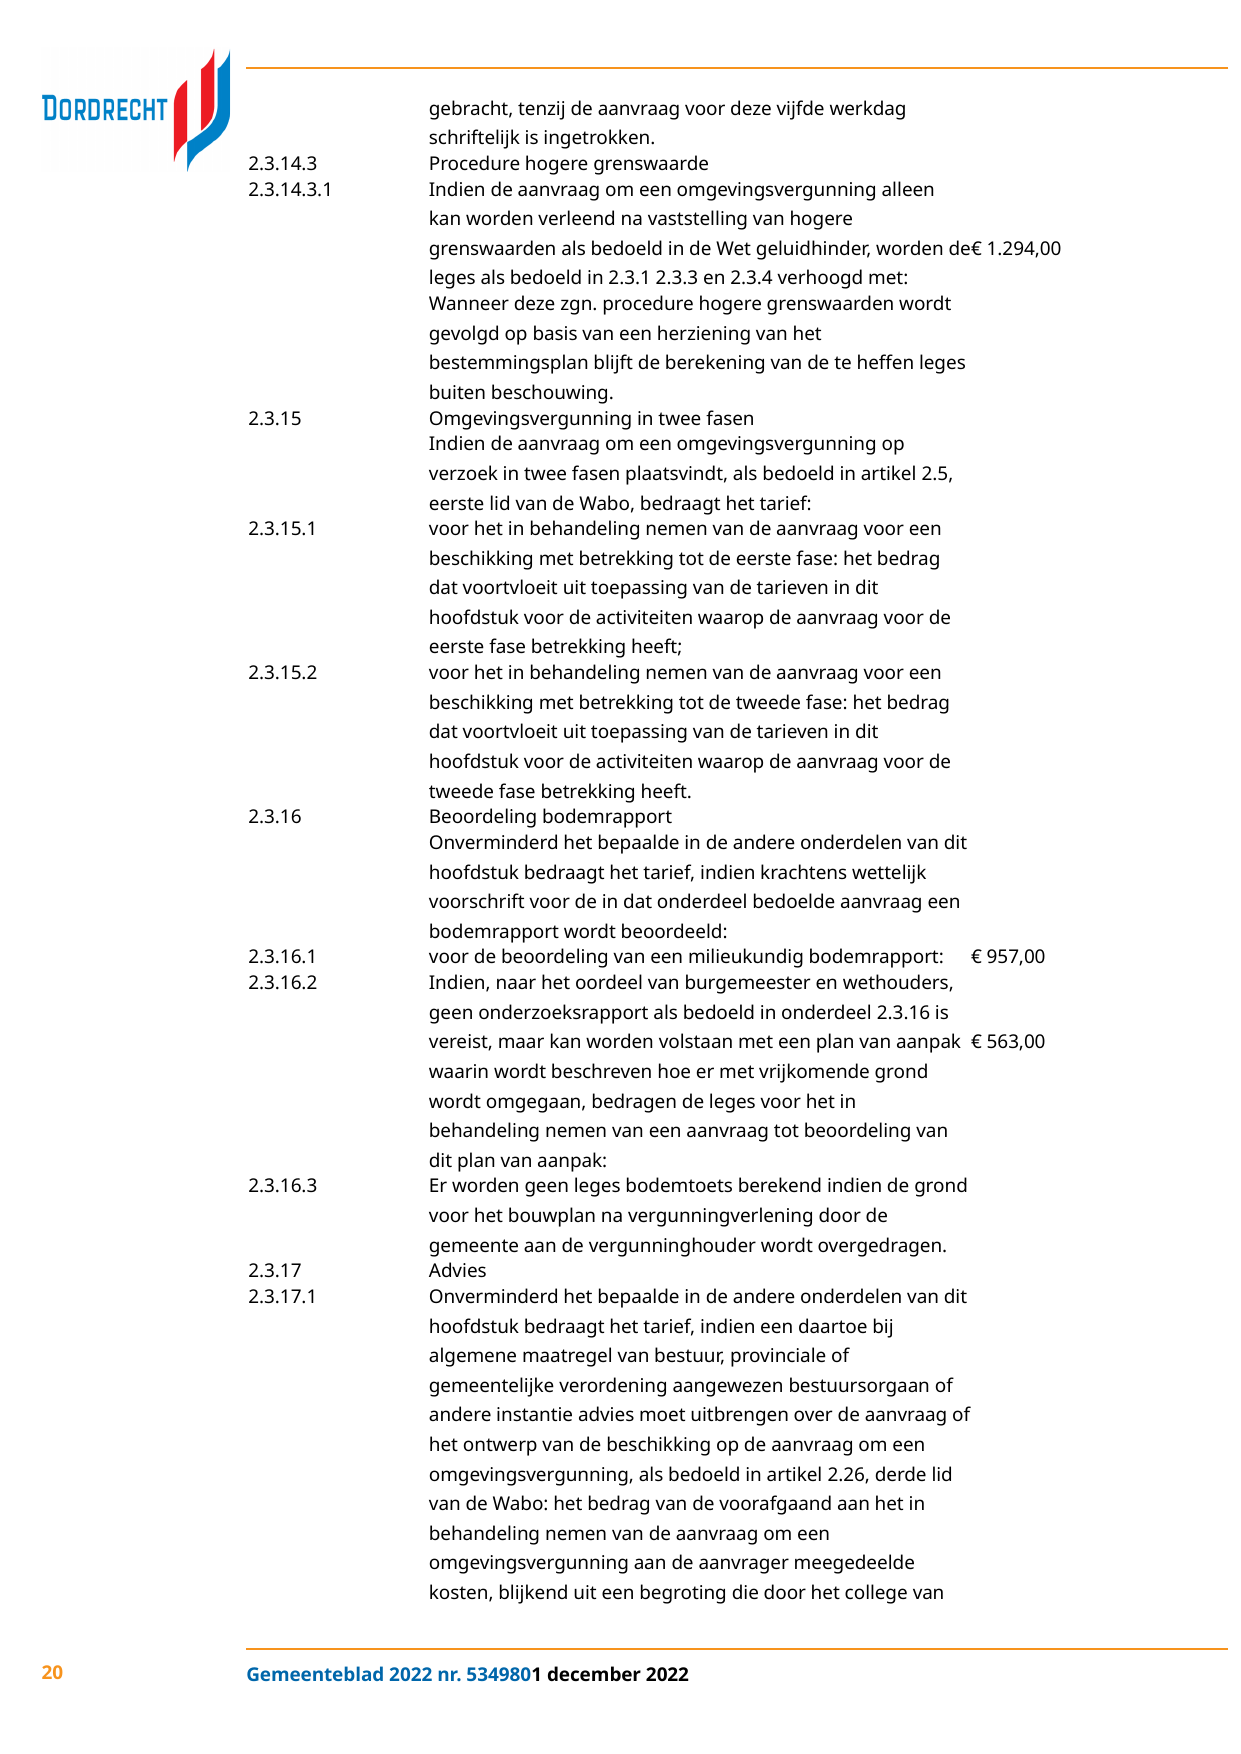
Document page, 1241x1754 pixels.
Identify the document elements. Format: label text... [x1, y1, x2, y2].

table_cell Omgevingsvergunning in twee fasen [429, 405, 971, 431]
table_cell 2.3.16.3 [248, 1173, 429, 1258]
table_cell [971, 804, 1152, 829]
table_cell Beoordeling bodemrapport [429, 804, 971, 829]
table_cell [971, 1283, 1152, 1605]
table_cell [971, 405, 1152, 431]
table_cell Er worden geen leges bodemtoets berekend indien de grond voor het bouwplan na vergunningverlening door de gemeente aan de vergunninghouder wordt overgedragen. [429, 1173, 971, 1258]
table_cell gebracht, tenzij de aanvraag voor deze vijfde werkdag schriftelijk is ingetrokken. [429, 95, 971, 150]
table_cell [971, 515, 1152, 659]
table_cell voor de beoordeling van een milieukundig bodemrapport: [429, 944, 971, 969]
table_cell 2.3.15.1 [248, 515, 429, 659]
table_cell € 1.294,00 [971, 176, 1152, 290]
table_cell Indien de aanvraag om een omgevingsvergunning alleen kan worden verleend na vaststelling van hogere grenswaarden als bedoeld in de Wet geluidhinder, worden de leges als bedoeld in 2.3.1 2.3.3 en 2.3.4 verhoogd met: [429, 176, 971, 290]
table_cell [971, 150, 1152, 176]
table_cell [971, 431, 1152, 515]
table_cell [971, 1258, 1152, 1283]
table_cell [248, 431, 429, 515]
table_cell Indien de aanvraag om een omgevingsvergunning op verzoek in twee fasen plaatsvindt, als bedoeld in artikel 2.5, eerste lid van de Wabo, bedraagt het tarief: [429, 431, 971, 515]
table_cell Wanneer deze zgn. procedure hogere grenswaarden wordt gevolgd op basis van een herziening van het bestemmingsplan blijft de berekening van de te heffen leges buiten beschouwing. [429, 290, 971, 405]
table_cell Onverminderd het bepaalde in de andere onderdelen van dit hoofdstuk bedraagt het tarief, indien krachtens wettelijk voorschrift voor de in dat onderdeel bedoelde aanvraag een bodemrapport wordt beoordeeld: [429, 829, 971, 944]
table_cell Advies [429, 1258, 971, 1283]
table_cell voor het in behandeling nemen van de aanvraag voor een beschikking met betrekking tot de eerste fase: het bedrag dat voortvloeit uit toepassing van de tarieven in dit hoofdstuk voor de activiteiten waarop de aanvraag voor de eerste fase betrekking heeft; [429, 515, 971, 659]
table_cell 2.3.14.3.1 [248, 176, 429, 290]
table_cell 2.3.15.2 [248, 660, 429, 803]
table_cell [248, 829, 429, 944]
table_cell 2.3.15 [248, 405, 429, 431]
table_cell [248, 290, 429, 405]
table_cell 2.3.17.1 [248, 1283, 429, 1605]
table_cell 2.3.16.1 [248, 944, 429, 969]
table_cell Onverminderd het bepaalde in de andere onderdelen van dit hoofdstuk bedraagt het tarief, indien een daartoe bij algemene maatregel van bestuur, provinciale of gemeentelijke verordening aangewezen bestuursorgaan of andere instantie advies moet uitbrengen over de aanvraag of het ontwerp van de beschikking op de aanvraag om een omgevingsvergunning, als bedoeld in artikel 2.26, derde lid van de Wabo: het bedrag van de voorafgaand aan het in behandeling nemen van de aanvraag om een omgevingsvergunning aan de aanvrager meegedeelde kosten, blijkend uit een begroting die door het college van [429, 1283, 971, 1605]
picture [41, 47, 231, 172]
table_cell [971, 1173, 1152, 1258]
table_cell [971, 829, 1152, 944]
table_cell voor het in behandeling nemen van de aanvraag voor een beschikking met betrekking tot de tweede fase: het bedrag dat voortvloeit uit toepassing van de tarieven in dit hoofdstuk voor de activiteiten waarop de aanvraag voor de tweede fase betrekking heeft. [429, 660, 971, 803]
table_cell [971, 290, 1152, 405]
table_cell 2.3.16.2 [248, 970, 429, 1173]
table_cell Indien, naar het oordeel van burgemeester en wethouders, geen onderzoeksrapport als bedoeld in onderdeel 2.3.16 is vereist, maar kan worden volstaan met een plan van aanpak waarin wordt beschreven hoe er met vrijkomende grond wordt omgegaan, bedragen de leges voor het in behandeling nemen van een aanvraag tot beoordeling van dit plan van aanpak: [429, 970, 971, 1173]
table_cell 2.3.17 [248, 1258, 429, 1283]
table_cell [248, 95, 429, 150]
table_cell 2.3.14.3 [248, 150, 429, 176]
table_cell Procedure hogere grenswaarde [429, 150, 971, 176]
table_cell € 957,00 [971, 944, 1152, 969]
table_cell € 563,00 [971, 970, 1152, 1173]
table_cell [971, 95, 1152, 150]
table_cell 2.3.16 [248, 804, 429, 829]
table_cell [971, 660, 1152, 803]
